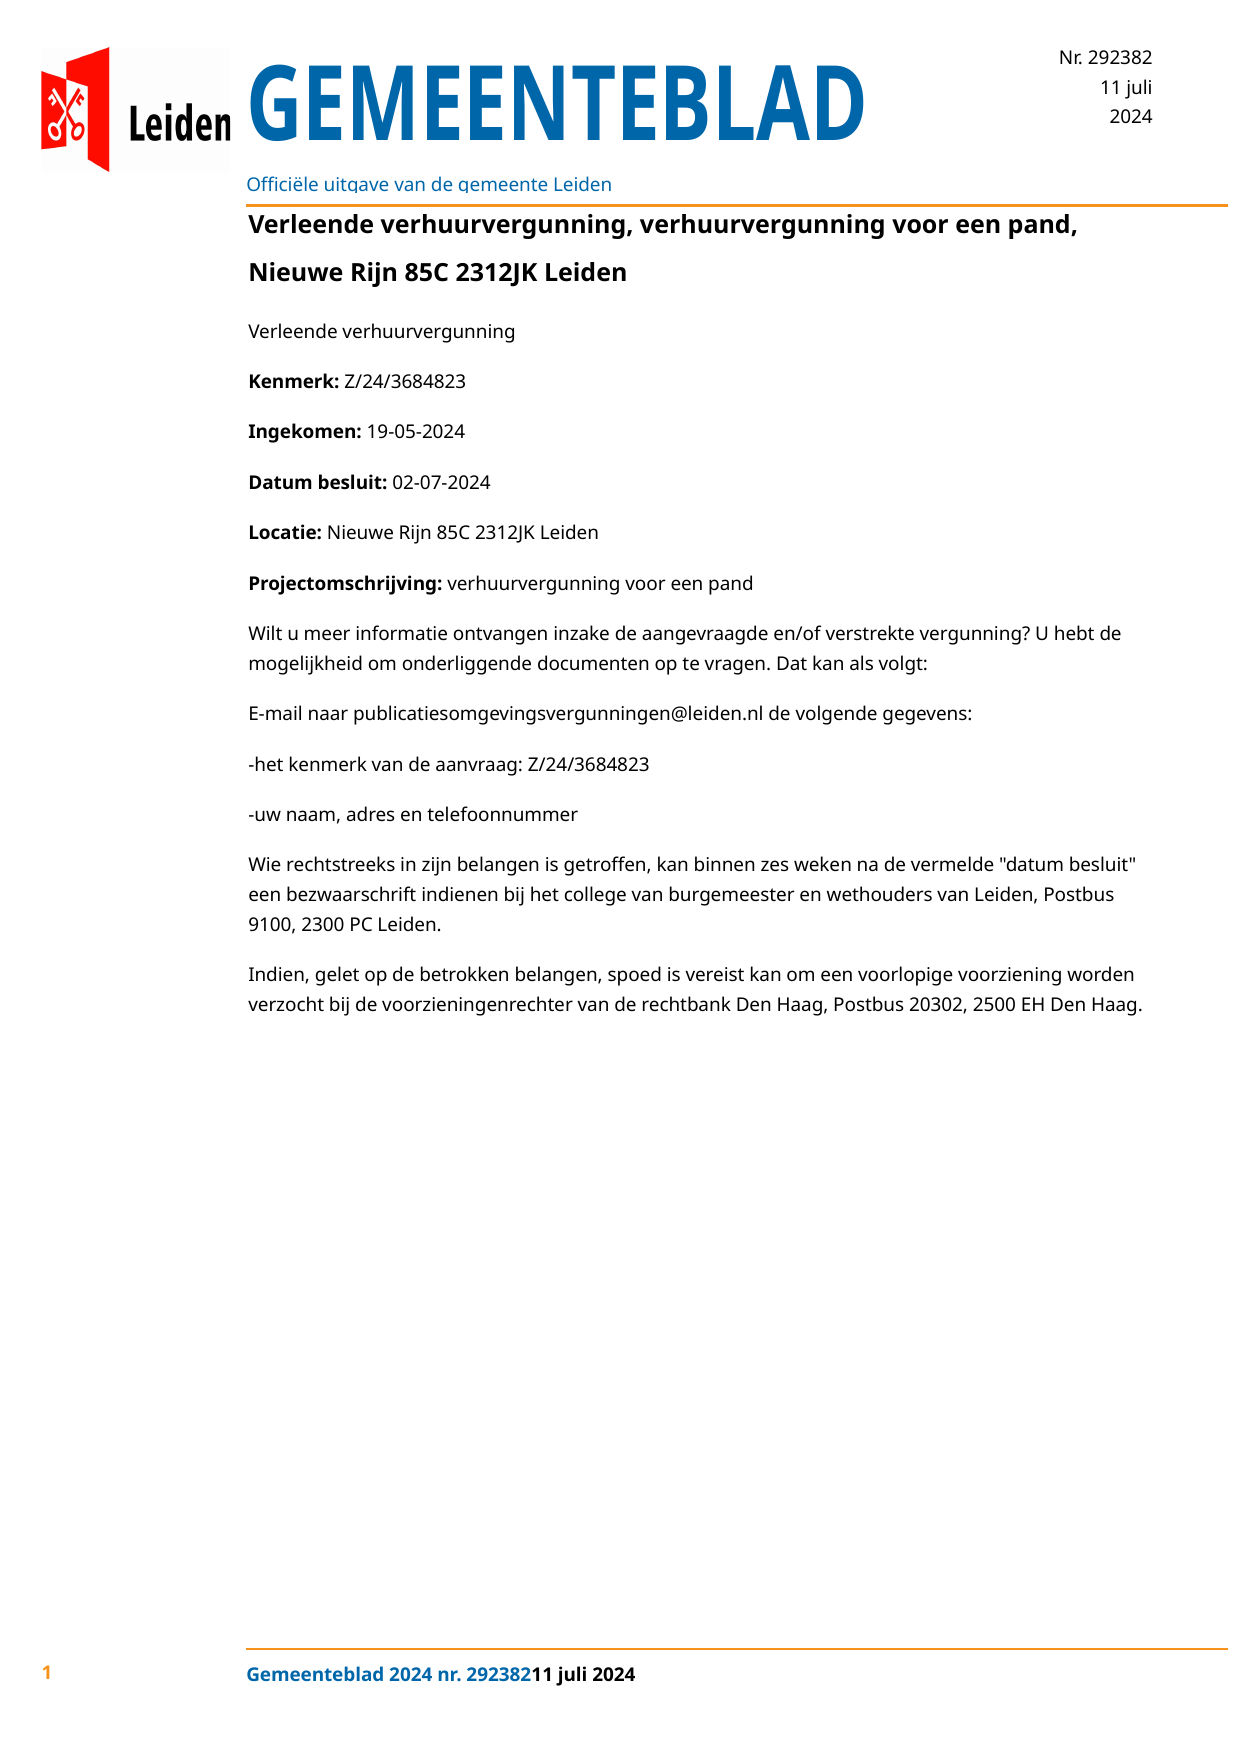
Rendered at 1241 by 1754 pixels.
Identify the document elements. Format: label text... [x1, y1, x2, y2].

text Locatie: Nieuwe Rijn 85C 2312JK Leiden [248, 519, 1152, 545]
text Datum besluit: 02-07-2024 [248, 469, 1152, 495]
text Verleende verhuurvergunning [248, 318, 1152, 344]
text Indien, gelet op de betrokken belangen, spoed is vereist kan om een voorlopige voorziening worden verzocht bij de voorzieningenrechter van de rechtbank Den Haag, Postbus 20302, 2500 EH Den Haag. [248, 961, 1152, 1017]
text Ingekomen: 19-05-2024 [248, 419, 1152, 444]
text -het kenmerk van de aanvraag: Z/24/3684823 [248, 751, 1152, 777]
picture [41, 47, 231, 172]
text Projectomschrijving: verhuurvergunning voor een pand [248, 570, 1152, 596]
text Verleende verhuurvergunning, verhuurvergunning voor een pand, Nieuwe Rijn 85C 2312JK Leiden [248, 207, 1152, 288]
text Wilt u meer informatie ontvangen inzake de aangevraagde en/of verstrekte vergunning? U hebt de mogelijkheid om onderliggende documenten op te vragen. Dat kan als volgt: [248, 620, 1152, 676]
text -uw naam, adres en telefoonnummer [248, 801, 1152, 827]
text Kenmerk: Z/24/3684823 [248, 368, 1152, 394]
text E-mail naar publicatiesomgevingsvergunningen@leiden.nl de volgende gegevens: [248, 700, 1152, 726]
text Wie rechtstreeks in zijn belangen is getroffen, kan binnen zes weken na de vermelde "datum besluit" een bezwaarschrift indienen bij het college van burgemeester en wethouders van Leiden, Postbus 9100, 2300 PC Leiden. [248, 852, 1152, 937]
